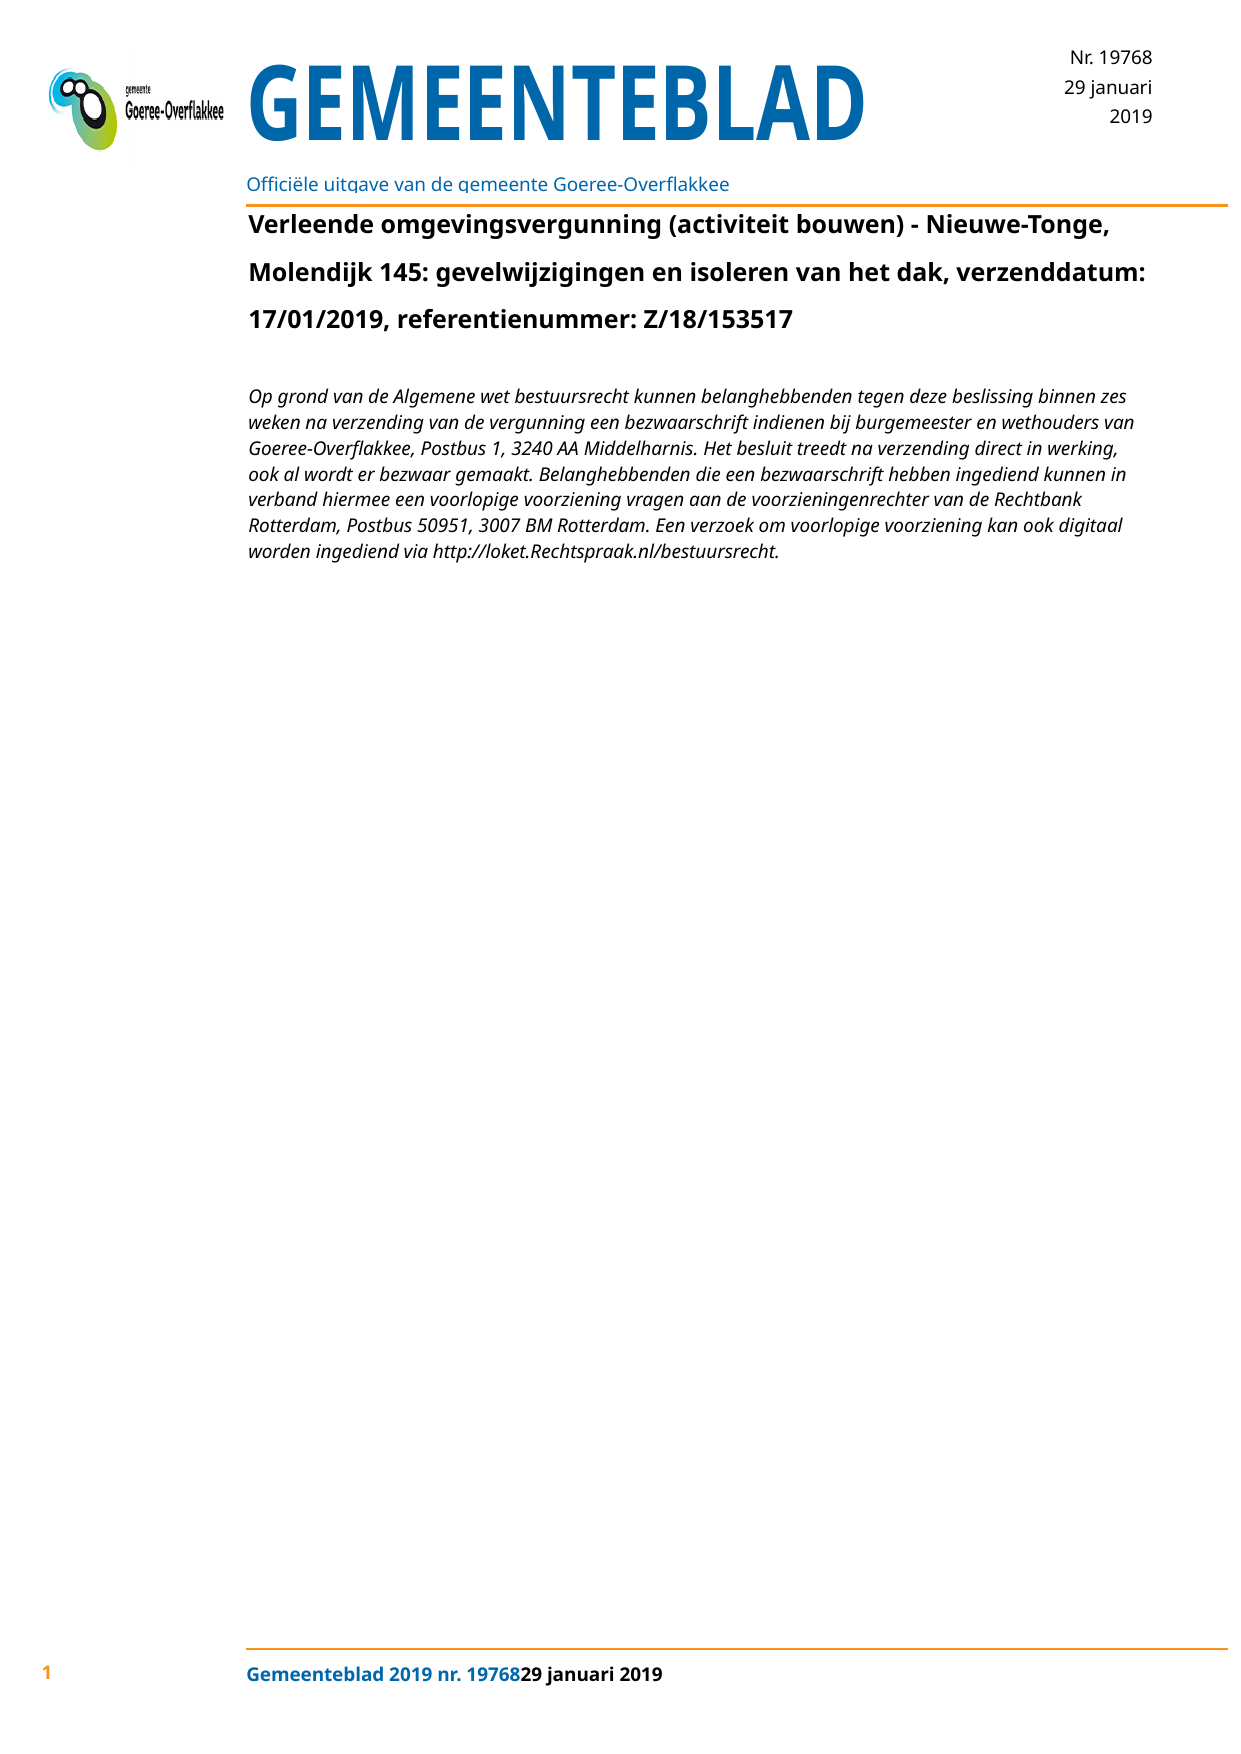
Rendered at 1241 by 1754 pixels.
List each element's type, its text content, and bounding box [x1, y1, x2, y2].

picture [41, 47, 231, 172]
text Op grond van de Algemene wet bestuursrecht kunnen belanghebbenden tegen deze beslissing binnen zes weken na verzending van de vergunning een bezwaarschrift indienen bij burgemeester en wethouders van Goeree-Overflakkee, Postbus 1, 3240 AA Middelharnis. Het besluit treedt na verzending direct in werking, ook al wordt er bezwaar gemaakt. Belanghebbenden die een bezwaarschrift hebben ingediend kunnen in verband hiermee een voorlopige voorziening vragen aan de voorzieningenrechter van de Rechtbank Rotterdam, Postbus 50951, 3007 BM Rotterdam. Een verzoek om voorlopige voorziening kan ook digitaal worden ingediend via http://loket.Rechtspraak.nl/bestuursrecht. [248, 384, 1152, 564]
text Verleende omgevingsvergunning (activiteit bouwen) - Nieuwe-Tonge, Molendijk 145: gevelwijzigingen en isoleren van het dak, verzenddatum: 17/01/2019, referentienummer: Z/18/153517 [248, 207, 1152, 336]
